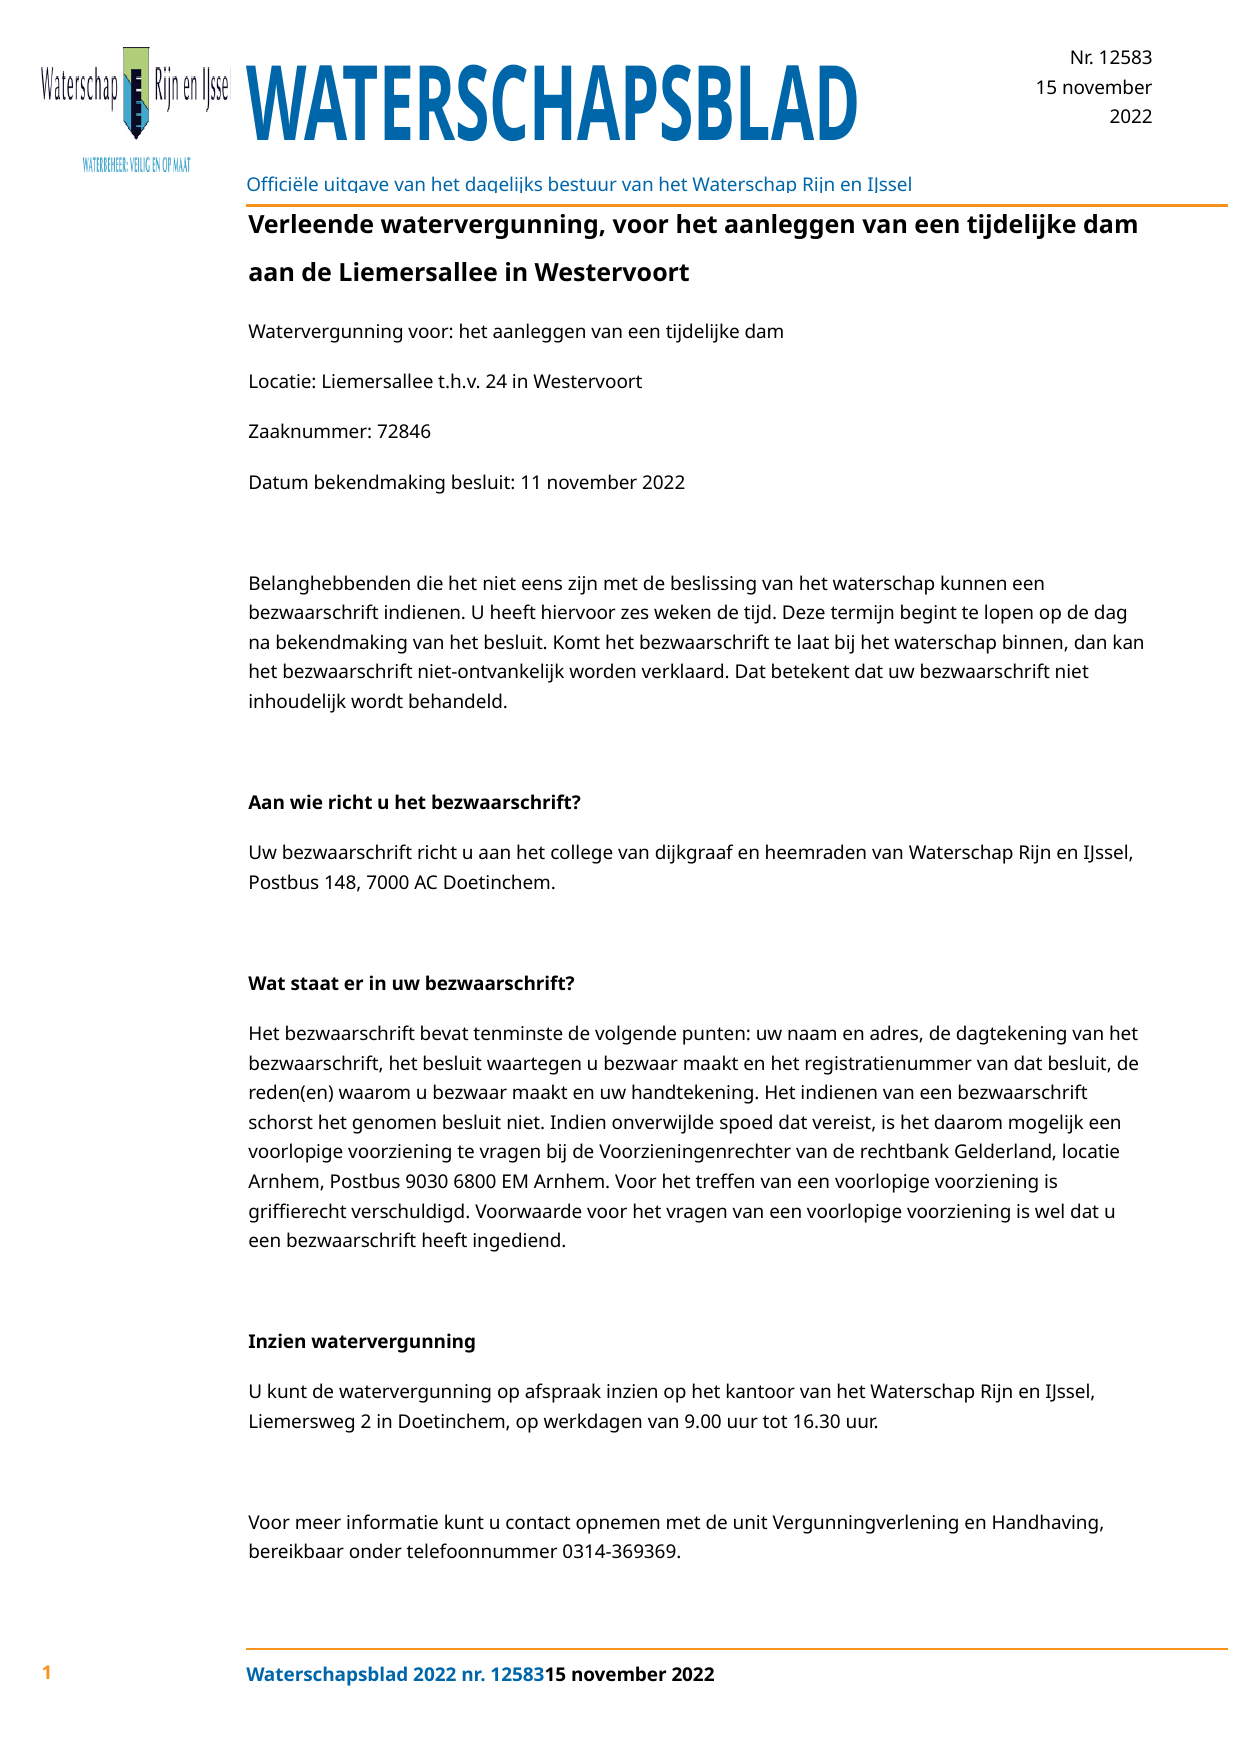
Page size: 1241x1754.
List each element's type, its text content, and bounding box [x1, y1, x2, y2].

text Verleende watervergunning, voor het aanleggen van een tijdelijke dam aan de Liemersallee in Westervoort [248, 207, 1152, 288]
text Wat staat er in uw bezwaarschrift? [248, 970, 1152, 996]
text Voor meer informatie kunt u contact opnemen met de unit Vergunningverlening en Handhaving, bereikbaar onder telefoonnummer 0314-369369. [248, 1509, 1152, 1564]
text U kunt de watervergunning op afspraak inzien op het kantoor van het Waterschap Rijn en IJssel, Liemersweg 2 in Doetinchem, op werkdagen van 9.00 uur tot 16.30 uur. [248, 1379, 1152, 1434]
text Zaaknummer: 72846 [248, 419, 1152, 444]
text Aan wie richt u het bezwaarschrift? [248, 789, 1152, 815]
text Inzien watervergunning [248, 1328, 1152, 1354]
text Datum bekendmaking besluit: 11 november 2022 [248, 469, 1152, 495]
text Locatie: Liemersallee t.h.v. 24 in Westervoort [248, 368, 1152, 394]
text Uw bezwaarschrift richt u aan het college van dijkgraaf en heemraden van Waterschap Rijn en IJssel, Postbus 148, 7000 AC Doetinchem. [248, 839, 1152, 895]
text Watervergunning voor: het aanleggen van een tijdelijke dam [248, 318, 1152, 344]
text Het bezwaarschrift bevat tenminste de volgende punten: uw naam en adres, de dagtekening van het bezwaarschrift, het besluit waartegen u bezwaar maakt en het registratienummer van dat besluit, de reden(en) waarom u bezwaar maakt en uw handtekening. Het indienen van een bezwaarschrift schorst het genomen besluit niet. Indien onverwijlde spoed dat vereist, is het daarom mogelijk een voorlopige voorziening te vragen bij de Voorzieningenrechter van de rechtbank Gelderland, locatie Arnhem, Postbus 9030 6800 EM Arnhem. Voor het treffen van een voorlopige voorziening is griffierecht verschuldigd. Voorwaarde voor het vragen van een voorlopige voorziening is wel dat u een bezwaarschrift heeft ingediend. [248, 1020, 1152, 1253]
text Belanghebbenden die het niet eens zijn met de beslissing van het waterschap kunnen een bezwaarschrift indienen. U heeft hiervoor zes weken de tijd. Deze termijn begint te lopen op de dag na bekendmaking van het besluit. Komt het bezwaarschrift te laat bij het waterschap binnen, dan kan het bezwaarschrift niet-ontvankelijk worden verklaard. Dat betekent dat uw bezwaarschrift niet inhoudelijk wordt behandeld. [248, 570, 1152, 714]
picture [41, 47, 231, 172]
